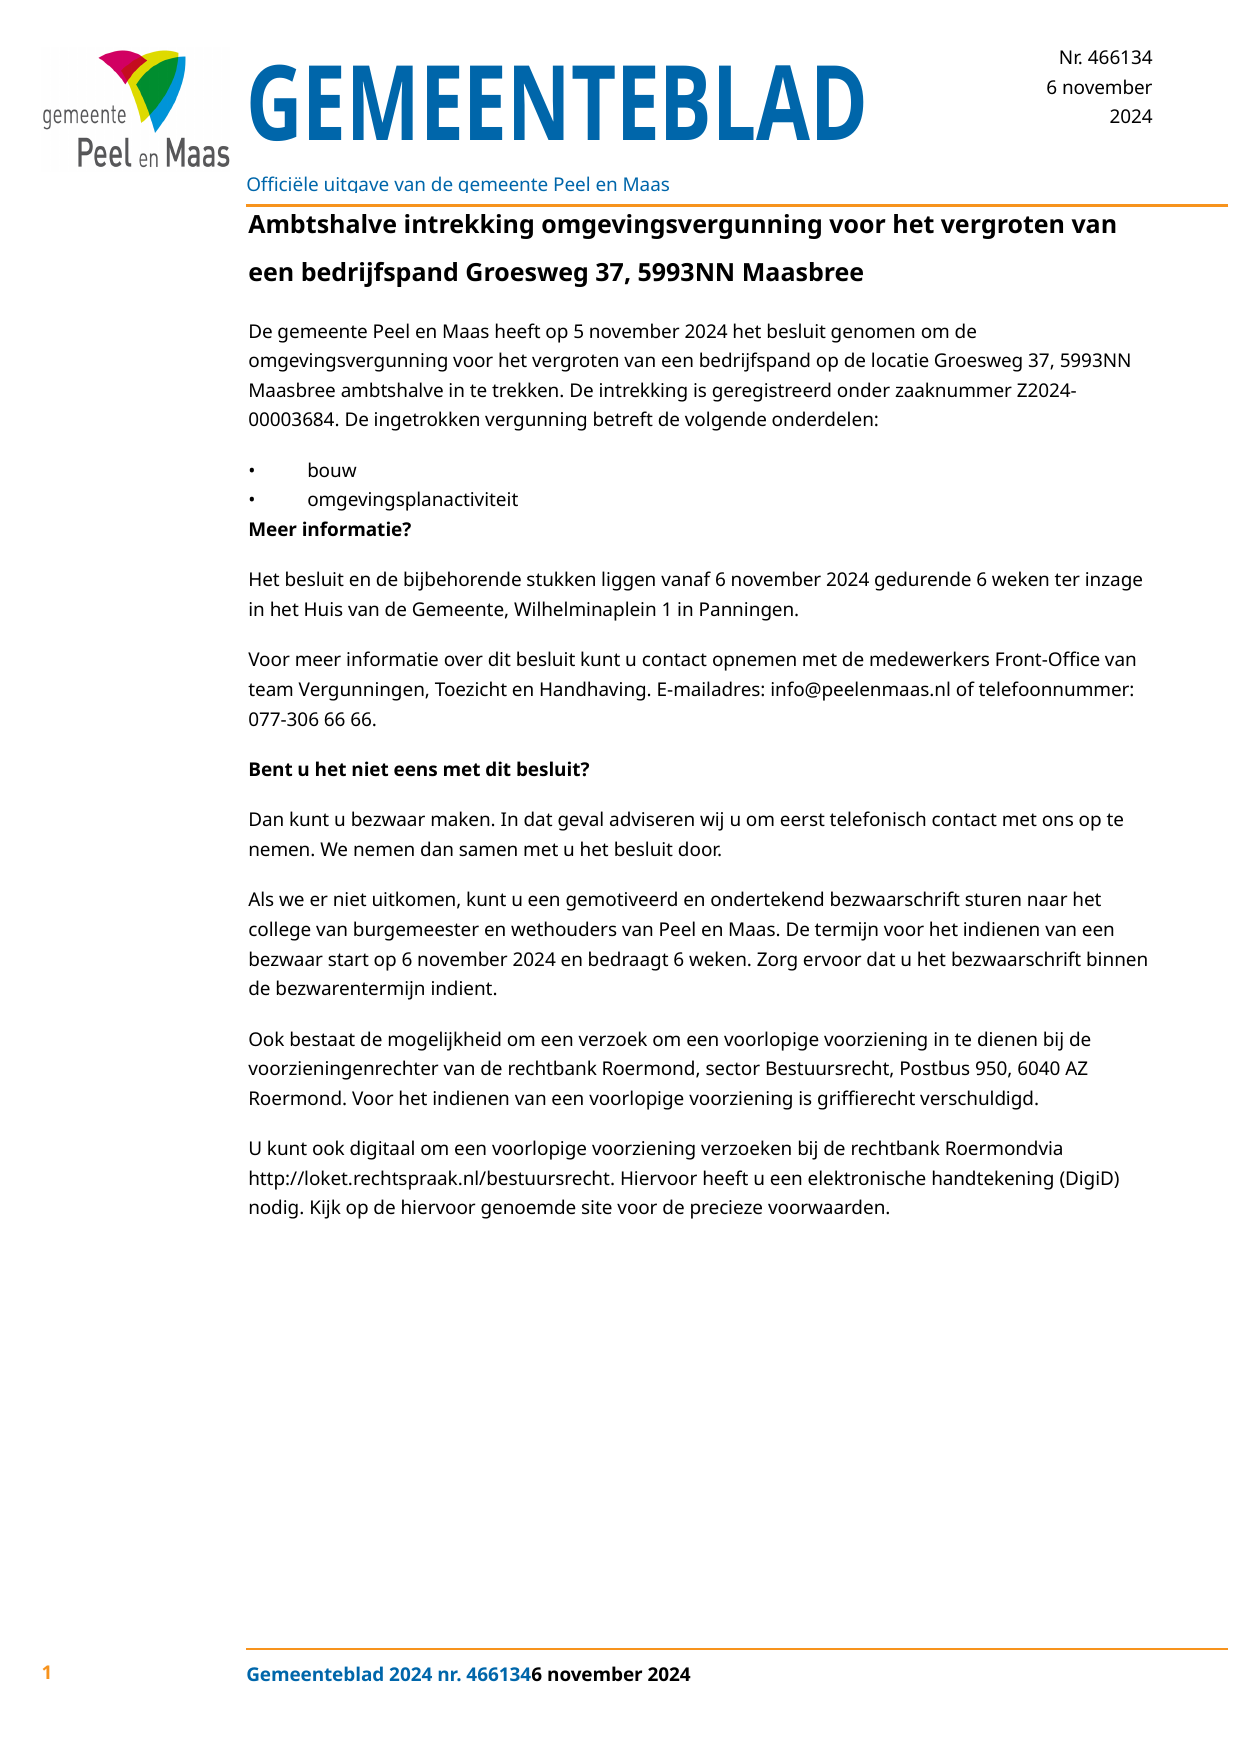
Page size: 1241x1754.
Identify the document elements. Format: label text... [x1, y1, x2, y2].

text De gemeente Peel en Maas heeft op 5 november 2024 het besluit genomen om de omgevingsvergunning voor het vergroten van een bedrijfspand op de locatie Groesweg 37, 5993NN Maasbree ambtshalve in te trekken. De intrekking is geregistreerd onder zaaknummer Z2024-00003684. De ingetrokken vergunning betreft de volgende onderdelen: [248, 318, 1152, 432]
text U kunt ook digitaal om een voorlopige voorziening verzoeken bij de rechtbank Roermondvia http://loket.rechtspraak.nl/bestuursrecht. Hiervoor heeft u een elektronische handtekening (DigiD) nodig. Kijk op de hiervoor genoemde site voor de precieze voorwaarden. [248, 1135, 1152, 1220]
text Voor meer informatie over dit besluit kunt u contact opnemen met de medewerkers Front-Office van team Vergunningen, Toezicht en Handhaving. E-mailadres: info@peelenmaas.nl of telefoonnummer: 077-306 66 66. [248, 647, 1152, 732]
text Als we er niet uitkomen, kunt u een gemotiveerd en ondertekend bezwaarschrift sturen naar het college van burgemeester en wethouders van Peel en Maas. De termijn voor het indienen van een bezwaar start op 6 november 2024 en bedraagt 6 weken. Zorg ervoor dat u het bezwaarschrift binnen de bezwarentermijn indient. [248, 887, 1152, 1001]
text Ambtshalve intrekking omgevingsvergunning voor het vergroten van een bedrijfspand Groesweg 37, 5993NN Maasbree [248, 207, 1152, 288]
text Het besluit en de bijbehorende stukken liggen vanaf 6 november 2024 gedurende 6 weken ter inzage in het Huis van de Gemeente, Wilhelminaplein 1 in Panningen. [248, 567, 1152, 622]
text Dan kunt u bezwaar maken. In dat geval adviseren wij u om eerst telefonisch contact met ons op te nemen. We nemen dan samen met u het besluit door. [248, 807, 1152, 862]
list omgevingsplanactiviteit [248, 487, 1152, 512]
picture [41, 47, 231, 172]
text Ook bestaat de mogelijkheid om een verzoek om een voorlopige voorziening in te dienen bij de voorzieningenrechter van de rechtbank Roermond, sector Bestuursrecht, Postbus 950, 6040 AZ Roermond. Voor het indienen van een voorlopige voorziening is griffierecht verschuldigd. [248, 1026, 1152, 1111]
text Meer informatie? [248, 516, 1152, 542]
text Bent u het niet eens met dit besluit? [248, 756, 1152, 782]
list bouw [248, 457, 1152, 483]
